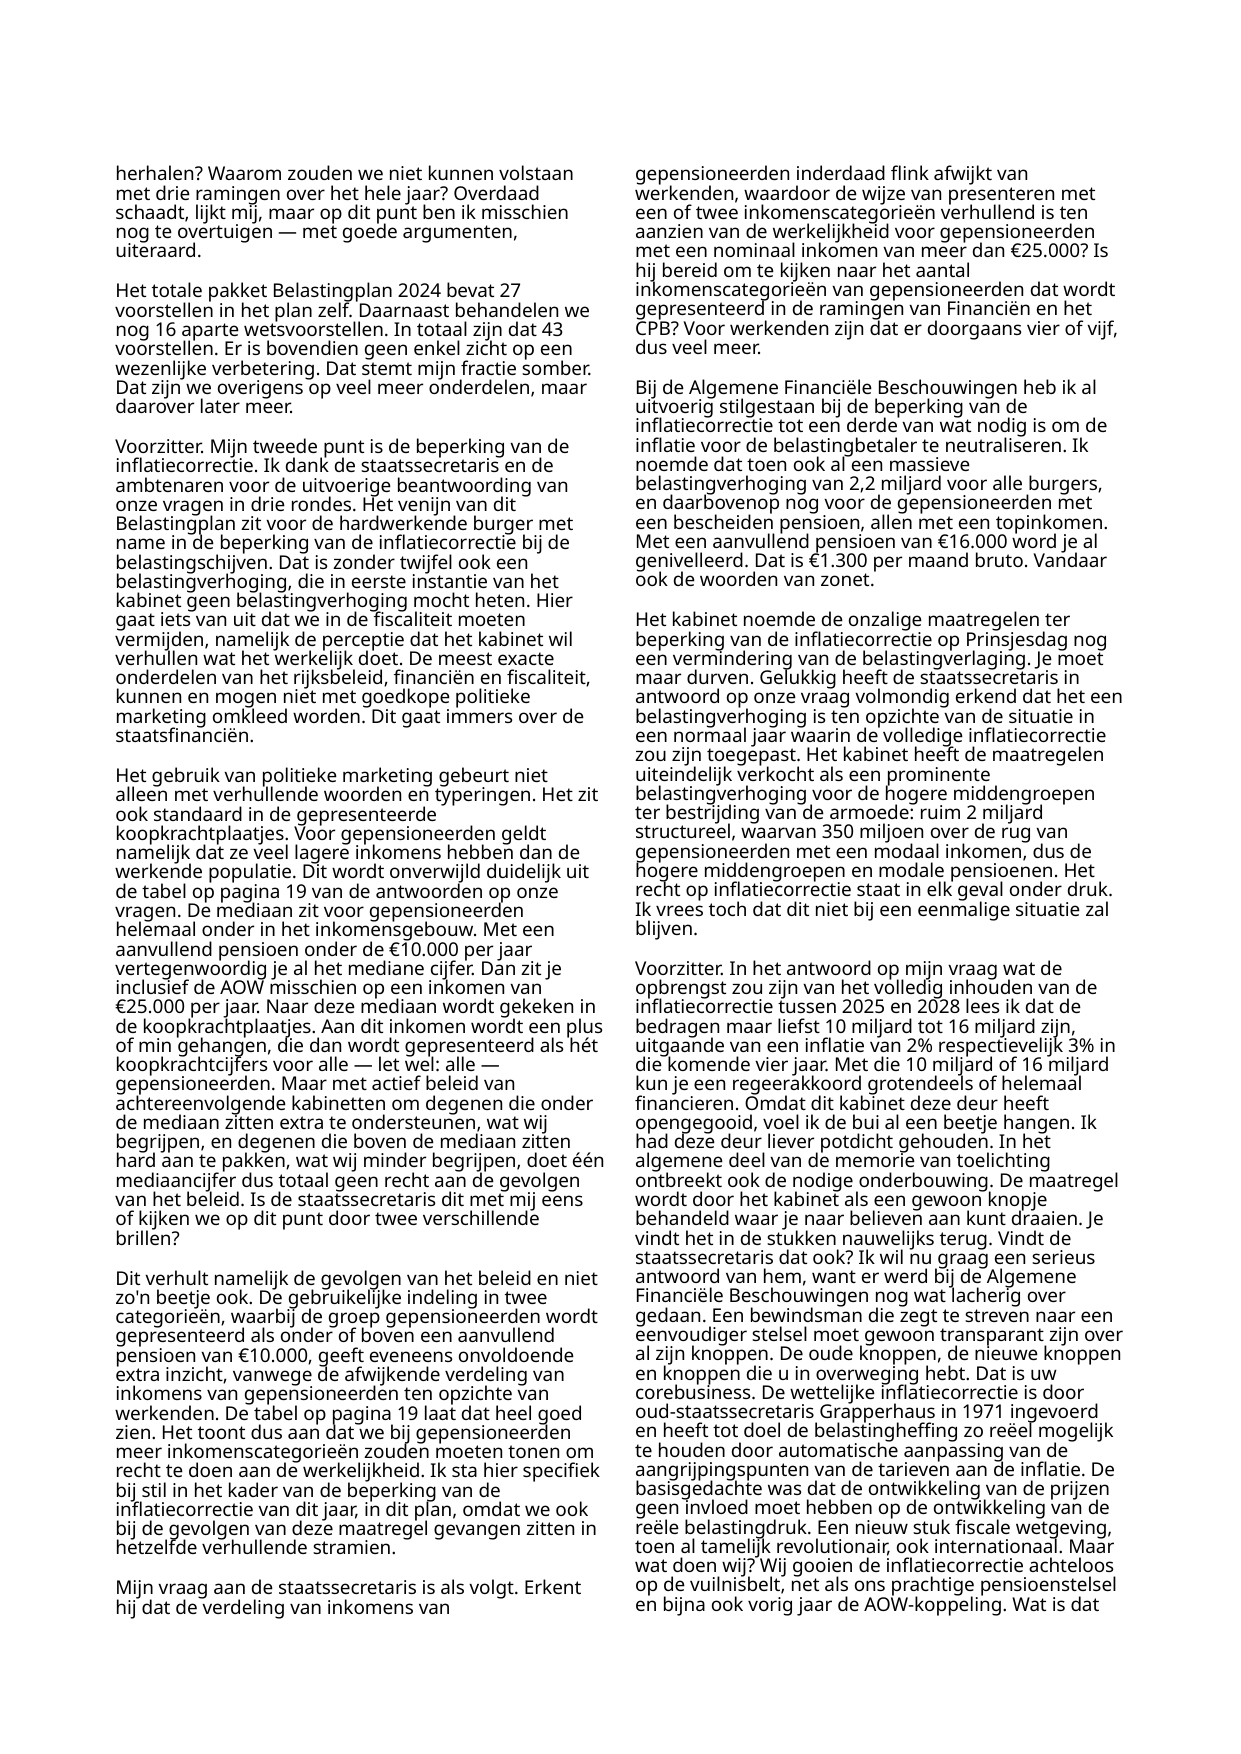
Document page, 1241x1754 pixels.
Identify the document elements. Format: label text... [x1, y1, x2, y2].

text Voorzitter. In het antwoord op mijn vraag wat de opbrengst zou zijn van het volledig inhouden van de inflatiecorrectie tussen 2025 en 2028 lees ik dat de bedragen maar liefst 10 miljard tot 16 miljard zijn, uitgaande van een inflatie van 2% respectievelijk 3% in die komende vier jaar. Met die 10 miljard of 16 miljard kun je een regeerakkoord grotendeels of helemaal financieren. Omdat dit kabinet deze deur heeft opengegooid, voel ik de bui al een beetje hangen. Ik had deze deur liever potdicht gehouden. In het algemene deel van de memorie van toelichting ontbreekt ook de nodige onderbouwing. De maatregel wordt door het kabinet als een gewoon knopje behandeld waar je naar believen aan kunt draaien. Je vindt het in de stukken nauwelijks terug. Vindt de staatssecretaris dat ook? Ik wil nu graag een serieus antwoord van hem, want er werd bij de Algemene Financiële Beschouwingen nog wat lacherig over gedaan. Een bewindsman die zegt te streven naar een eenvoudiger stelsel moet gewoon transparant zijn over al zijn knoppen. De oude knoppen, de nieuwe knoppen en knoppen die u in overweging hebt. Dat is uw corebusiness. De wettelijke inflatiecorrectie is door oud-staatssecretaris Grapperhaus in 1971 ingevoerd en heeft tot doel de belastingheffing zo reëel mogelijk te houden door automatische aanpassing van de aangrijpingspunten van de tarieven aan de inflatie. De basisgedachte was dat de ontwikkeling van de prijzen geen invloed moet hebben op de ontwikkeling van de reële belastingdruk. Een nieuw stuk fiscale wetgeving, toen al tamelijk revolutionair, ook internationaal. Maar wat doen wij? Wij gooien de inflatiecorrectie achteloos op de vuilnisbelt, net als ons prachtige pensioenstelsel en bijna ook vorig jaar de AOW-koppeling. Wat is dat [635, 960, 1125, 1615]
text Het kabinet noemde de onzalige maatregelen ter beperking van de inflatiecorrectie op Prinsjesdag nog een vermindering van de belastingverlaging. Je moet maar durven. Gelukkig heeft de staatssecretaris in antwoord op onze vraag volmondig erkend dat het een belastingverhoging is ten opzichte van de situatie in een normaal jaar waarin de volledige inflatiecorrectie zou zijn toegepast. Het kabinet heeft de maatregelen uiteindelijk verkocht als een prominente belastingverhoging voor de hogere middengroepen ter bestrijding van de armoede: ruim 2 miljard structureel, waarvan 350 miljoen over de rug van gepensioneerden met een modaal inkomen, dus de hogere middengroepen en modale pensioenen. Het recht op inflatiecorrectie staat in elk geval onder druk. Ik vrees toch dat dit niet bij een eenmalige situatie zal blijven. [635, 611, 1125, 939]
text Het gebruik van politieke marketing gebeurt niet alleen met verhullende woorden en typeringen. Het zit ook standaard in de gepresenteerde koopkrachtplaatjes. Voor gepensioneerden geldt namelijk dat ze veel lagere inkomens hebben dan de werkende populatie. Dit wordt onverwijld duidelijk uit de tabel op pagina 19 van de antwoorden op onze vragen. De mediaan zit voor gepensioneerden helemaal onder in het inkomensgebouw. Met een aanvullend pensioen onder de €10.000 per jaar vertegenwoordig je al het mediane cijfer. Dan zit je inclusief de AOW misschien op een inkomen van €25.000 per jaar. Naar deze mediaan wordt gekeken in de koopkrachtplaatjes. Aan dit inkomen wordt een plus of min gehangen, die dan wordt gepresenteerd als hét koopkrachtcijfers voor alle — let wel: alle — gepensioneerden. Maar met actief beleid van achtereenvolgende kabinetten om degenen die onder de mediaan zitten extra te ondersteunen, wat wij begrijpen, en degenen die boven de mediaan zitten hard aan te pakken, wat wij minder begrijpen, doet één mediaancijfer dus totaal geen recht aan de gevolgen van het beleid. Is de staatssecretaris dit met mij eens of kijken we op dit punt door twee verschillende brillen? [115, 767, 605, 1249]
text Het totale pakket Belastingplan 2024 bevat 27 voorstellen in het plan zelf. Daarnaast behandelen we nog 16 aparte wetsvoorstellen. In totaal zijn dat 43 voorstellen. Er is bovendien geen enkel zicht op een wezenlijke verbetering. Dat stemt mijn fractie somber. Dat zijn we overigens op veel meer onderdelen, maar daarover later meer. [115, 282, 605, 417]
text Mijn vraag aan de staatssecretaris is als volgt. Erkent hij dat de verdeling van inkomens van [115, 1579, 605, 1618]
text Bij de Algemene Financiële Beschouwingen heb ik al uitvoerig stilgestaan bij de beperking van de inflatiecorrectie tot een derde van wat nodig is om de inflatie voor de belastingbetaler te neutraliseren. Ik noemde dat toen ook al een massieve belastingverhoging van 2,2 miljard voor alle burgers, en daarbovenop nog voor de gepensioneerden met een bescheiden pensioen, allen met een topinkomen. Met een aanvullend pensioen van €16.000 word je al genivelleerd. Dat is €1.300 per maand bruto. Vandaar ook de woorden van zonet. [635, 379, 1125, 591]
text herhalen? Waarom zouden we niet kunnen volstaan met drie ramingen over het hele jaar? Overdaad schaadt, lijkt mij, maar op dit punt ben ik misschien nog te overtuigen — met goede argumenten, uiteraard. [115, 165, 605, 262]
text Voorzitter. Mijn tweede punt is de beperking van de inflatiecorrectie. Ik dank de staatssecretaris en de ambtenaren voor de uitvoerige beantwoording van onze vragen in drie rondes. Het venijn van dit Belastingplan zit voor de hardwerkende burger met name in de beperking van de inflatiecorrectie bij de belastingschijven. Dat is zonder twijfel ook een belastingverhoging, die in eerste instantie van het kabinet geen belastingverhoging mocht heten. Hier gaat iets van uit dat we in de fiscaliteit moeten vermijden, namelijk de perceptie dat het kabinet wil verhullen wat het werkelijk doet. De meest exacte onderdelen van het rijksbeleid, financiën en fiscaliteit, kunnen en mogen niet met goedkope politieke marketing omkleed worden. Dit gaat immers over de staatsfinanciën. [115, 438, 605, 746]
text gepensioneerden inderdaad flink afwijkt van werkenden, waardoor de wijze van presenteren met een of twee inkomenscategorieën verhullend is ten aanzien van de werkelijkheid voor gepensioneerden met een nominaal inkomen van meer dan €25.000? Is hij bereid om te kijken naar het aantal inkomenscategorieën van gepensioneerden dat wordt gepresenteerd in de ramingen van Financiën en het CPB? Voor werkenden zijn dat er doorgaans vier of vijf, dus veel meer. [635, 165, 1125, 358]
text Dit verhult namelijk de gevolgen van het beleid en niet zo'n beetje ook. De gebruikelijke indeling in twee categorieën, waarbij de groep gepensioneerden wordt gepresenteerd als onder of boven een aanvullend pensioen van €10.000, geeft eveneens onvoldoende extra inzicht, vanwege de afwijkende verdeling van inkomens van gepensioneerden ten opzichte van werkenden. De tabel op pagina 19 laat dat heel goed zien. Het toont dus aan dat we bij gepensioneerden meer inkomenscategorieën zouden moeten tonen om recht te doen aan de werkelijkheid. Ik sta hier specifiek bij stil in het kader van de beperking van de inflatiecorrectie van dit jaar, in dit plan, omdat we ook bij de gevolgen van deze maatregel gevangen zitten in hetzelfde verhullende stramien. [115, 1269, 605, 1559]
